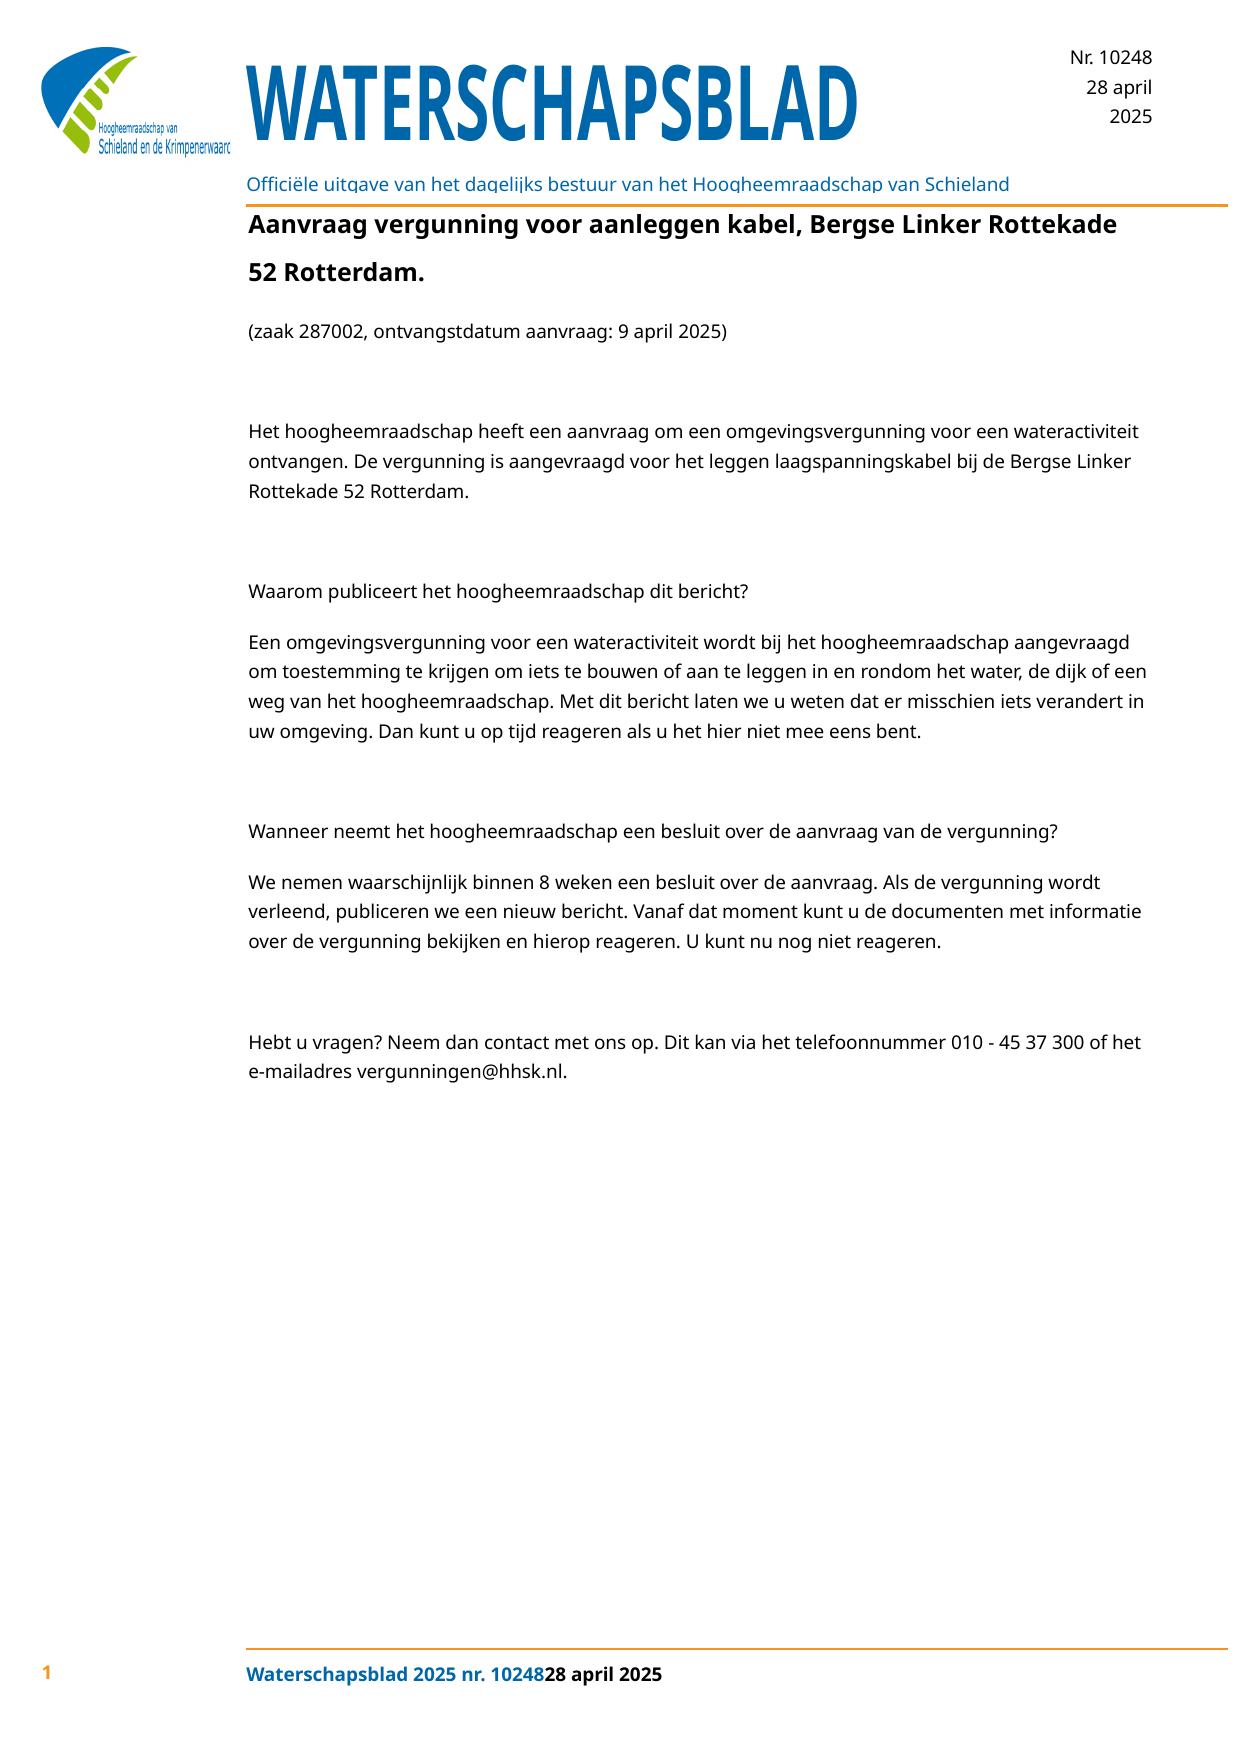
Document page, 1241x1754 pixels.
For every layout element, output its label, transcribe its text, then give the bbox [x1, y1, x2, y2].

text Een omgevingsvergunning voor een wateractiviteit wordt bij het hoogheemraadschap aangevraagd om toestemming te krijgen om iets te bouwen of aan te leggen in en rondom het water, de dijk of een weg van het hoogheemraadschap. Met dit bericht laten we u weten dat er misschien iets verandert in uw omgeving. Dan kunt u op tijd reageren als u het hier niet mee eens bent. [248, 629, 1152, 744]
text We nemen waarschijnlijk binnen 8 weken een besluit over de aanvraag. Als de vergunning wordt verleend, publiceren we een nieuw bericht. Vanaf dat moment kunt u de documenten met informatie over de vergunning bekijken en hierop reageren. U kunt nu nog niet reageren. [248, 869, 1152, 954]
text Wanneer neemt het hoogheemraadschap een besluit over de aanvraag van de vergunning? [248, 819, 1152, 844]
text Waarom publiceert het hoogheemraadschap dit bericht? [248, 579, 1152, 604]
text Hebt u vragen? Neem dan contact met ons op. Dit kan via het telefoonnummer 010 - 45 37 300 of het e-mailadres vergunningen@hhsk.nl. [248, 1029, 1152, 1084]
text Het hoogheemraadschap heeft een aanvraag om een omgevingsvergunning voor een wateractiviteit ontvangen. De vergunning is aangevraagd voor het leggen laagspanningskabel bij de Bergse Linker Rottekade 52 Rotterdam. [248, 419, 1152, 504]
text Aanvraag vergunning voor aanleggen kabel, Bergse Linker Rottekade 52 Rotterdam. [248, 207, 1152, 288]
text (zaak 287002, ontvangstdatum aanvraag: 9 april 2025) [248, 318, 1152, 344]
picture [41, 47, 231, 172]
